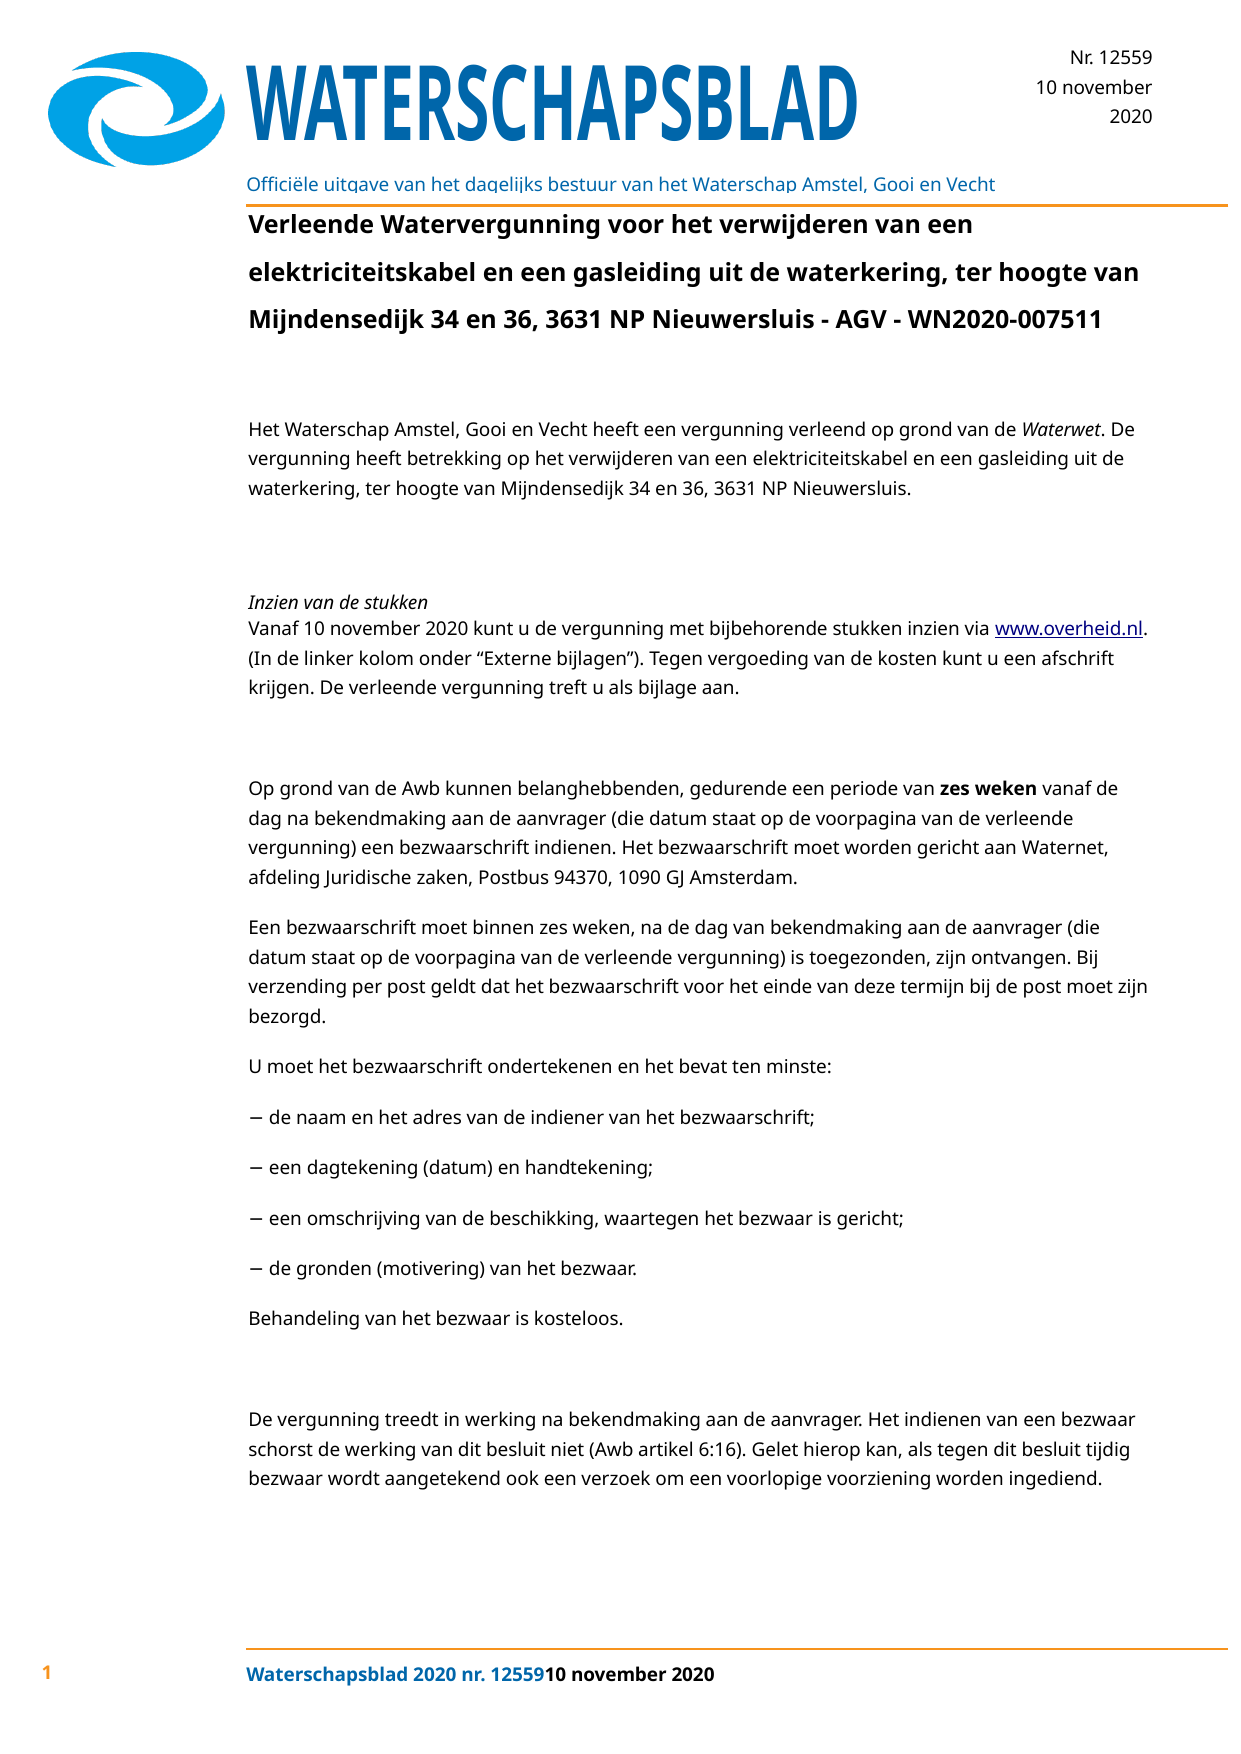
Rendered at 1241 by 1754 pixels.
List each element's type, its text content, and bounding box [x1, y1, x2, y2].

picture [41, 47, 231, 172]
text Vanaf 10 november 2020 kunt u de vergunning met bijbehorende stukken inzien via www.overheid.nl. (In de linker kolom onder “Externe bijlagen”). Tegen vergoeding van de kosten kunt u een afschrift krijgen. De verleende vergunning treft u als bijlage aan. [248, 615, 1152, 700]
text Een bezwaarschrift moet binnen zes weken, na de dag van bekendmaking aan de aanvrager (die datum staat op de voorpagina van de verleende vergunning) is toegezonden, zijn ontvangen. Bij verzending per post geldt dat het bezwaarschrift voor het einde van deze termijn bij de post moet zijn bezorgd. [248, 914, 1152, 1029]
text Inzien van de stukken [248, 589, 1152, 615]
text De vergunning treedt in werking na bekendmaking aan de aanvrager. Het indienen van een bezwaar schorst de werking van dit besluit niet (Awb artikel 6:16). Gelet hierop kan, als tegen dit besluit tijdig bezwaar wordt aangetekend ook een verzoek om een voorlopige voorziening worden ingediend. [248, 1406, 1152, 1491]
text Verleende Watervergunning voor het verwijderen van een elektriciteitskabel en een gasleiding uit de waterkering, ter hoogte van Mijndensedijk 34 en 36, 3631 NP Nieuwersluis - AGV - WN2020-007511 [248, 207, 1152, 336]
text − de gronden (motivering) van het bezwaar. [248, 1255, 1152, 1281]
text − een omschrijving van de beschikking, waartegen het bezwaar is gericht; [248, 1205, 1152, 1231]
text Behandeling van het bezwaar is kosteloos. [248, 1306, 1152, 1331]
text U moet het bezwaarschrift ondertekenen en het bevat ten minste: [248, 1053, 1152, 1079]
text Op grond van de Awb kunnen belanghebbenden, gedurende een periode van zes weken vanaf de dag na bekendmaking aan de aanvrager (die datum staat op de voorpagina van de verleende vergunning) een bezwaarschrift indienen. Het bezwaarschrift moet worden gericht aan Waternet, afdeling Juridische zaken, Postbus 94370, 1090 GJ Amsterdam. [248, 775, 1152, 890]
text − de naam en het adres van de indiener van het bezwaarschrift; [248, 1104, 1152, 1130]
text Het Waterschap Amstel, Gooi en Vecht heeft een vergunning verleend op grond van de Waterwet. De vergunning heeft betrekking op het verwijderen van een elektriciteitskabel en een gasleiding uit de waterkering, ter hoogte van Mijndensedijk 34 en 36, 3631 NP Nieuwersluis. [248, 416, 1152, 501]
text − een dagtekening (datum) en handtekening; [248, 1154, 1152, 1180]
